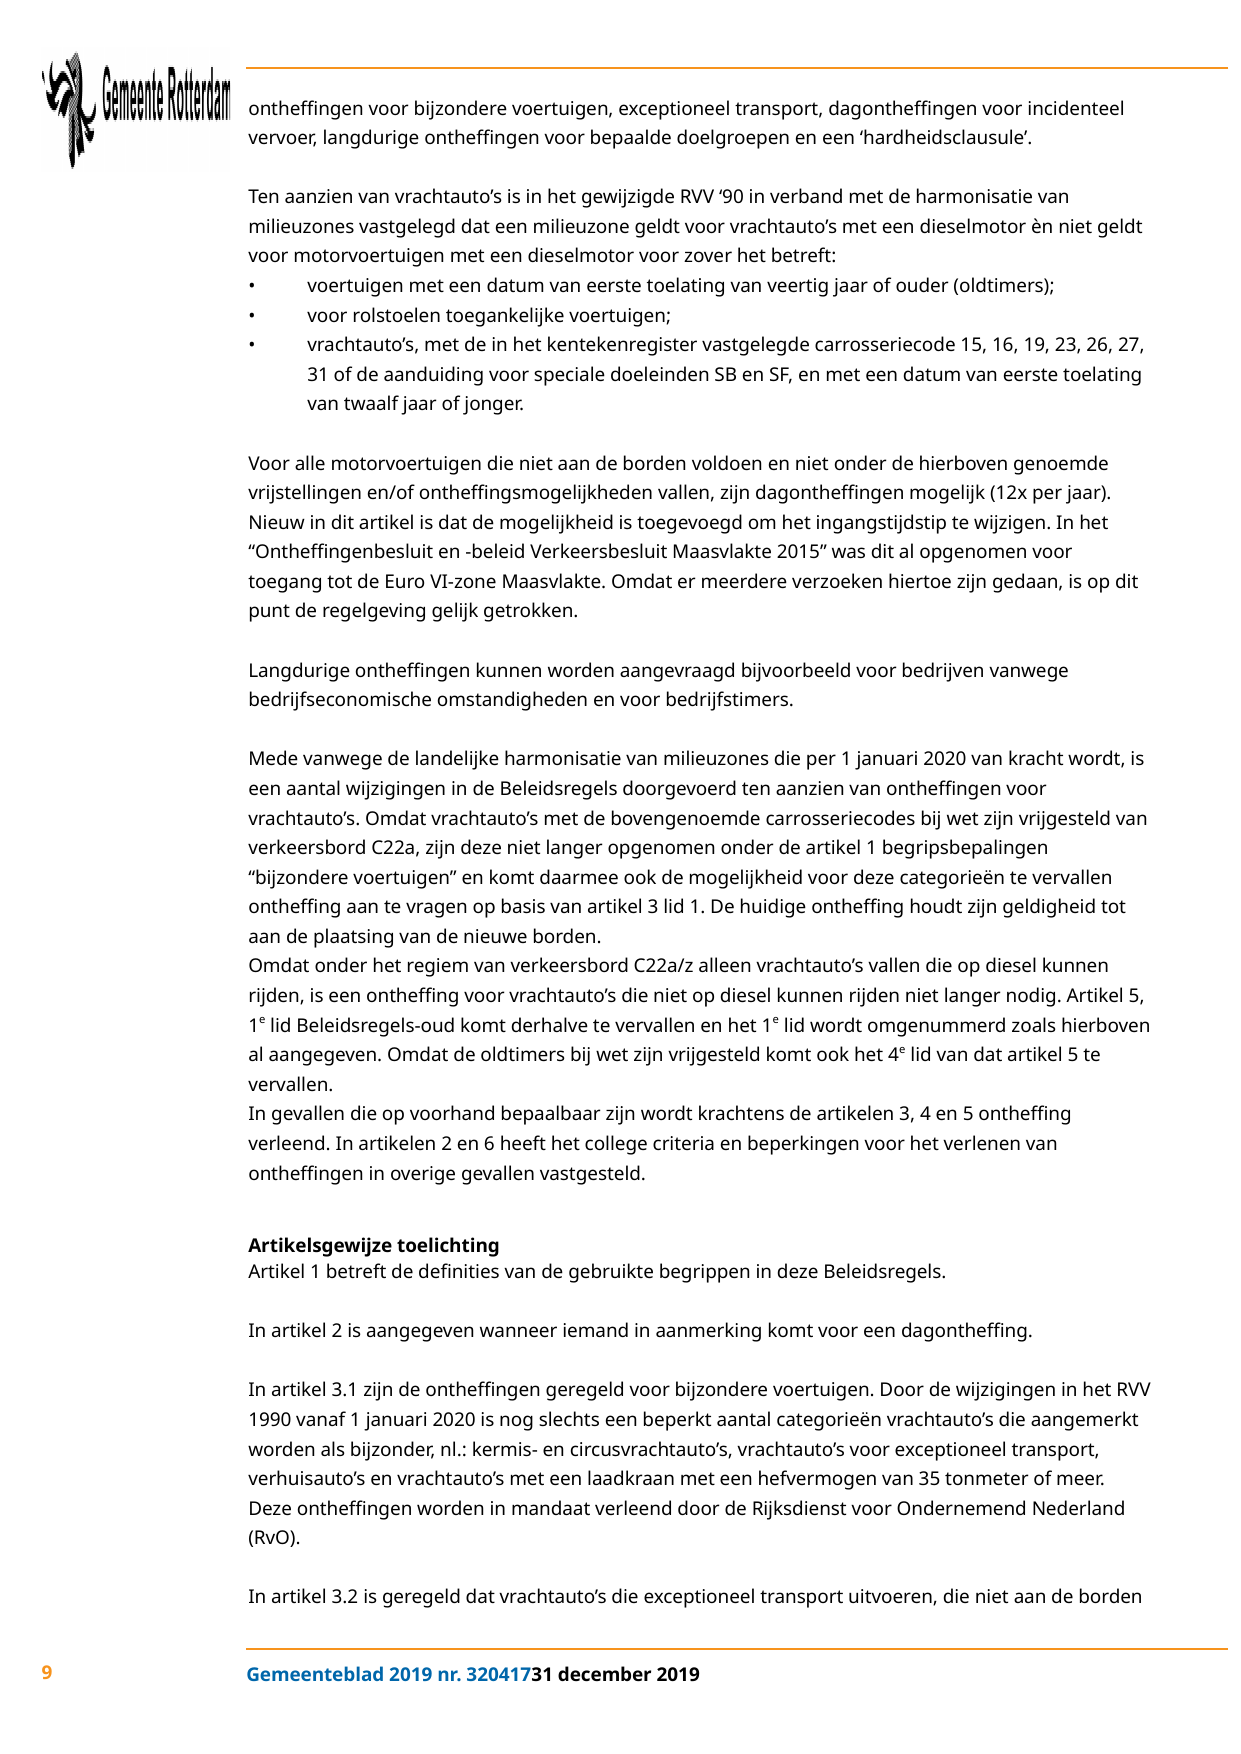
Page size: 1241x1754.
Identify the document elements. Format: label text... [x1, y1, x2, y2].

text Ten aanzien van vrachtauto’s is in het gewijzigde RVV ‘90 in verband met de harmonisatie van milieuzones vastgelegd dat een milieuzone geldt voor vrachtauto’s met een dieselmotor èn niet geldt voor motorvoertuigen met een dieselmotor voor zover het betreft: [248, 183, 1152, 268]
list voor rolstoelen toegankelijke voertuigen; [248, 302, 1152, 328]
text ontheffingen voor bijzondere voertuigen, exceptioneel transport, dagontheffingen voor incidenteel vervoer, langdurige ontheffingen voor bepaalde doelgroepen en een ‘hardheidsclausule’. [248, 95, 1152, 150]
picture [41, 47, 231, 172]
text Mede vanwege de landelijke harmonisatie van milieuzones die per 1 januari 2020 van kracht wordt, is een aantal wijzigingen in de Beleidsregels doorgevoerd ten aanzien van ontheffingen voor vrachtauto’s. Omdat vrachtauto’s met de bovengenoemde carrosseriecodes bij wet zijn vrijgesteld van verkeersbord C22a, zijn deze niet langer opgenomen onder de artikel 1 begripsbepalingen “bijzondere voertuigen” en komt daarmee ook de mogelijkheid voor deze categorieën te vervallen ontheffing aan te vragen op basis van artikel 3 lid 1. De huidige ontheffing houdt zijn geldigheid tot aan de plaatsing van de nieuwe borden. [248, 746, 1152, 949]
text In gevallen die op voorhand bepaalbaar zijn wordt krachtens de artikelen 3, 4 en 5 ontheffing verleend. In artikelen 2 en 6 heeft het college criteria en beperkingen voor het verlenen van ontheffingen in overige gevallen vastgesteld. [248, 1101, 1152, 1186]
text In artikel 3.1 zijn de ontheffingen geregeld voor bijzondere voertuigen. Door de wijzigingen in het RVV 1990 vanaf 1 januari 2020 is nog slechts een beperkt aantal categorieën vrachtauto’s die aangemerkt worden als bijzonder, nl.: kermis- en circusvrachtauto’s, vrachtauto’s voor exceptioneel transport, verhuisauto’s en vrachtauto’s met een laadkraan met een hefvermogen van 35 tonmeter of meer. Deze ontheffingen worden in mandaat verleend door de Rijksdienst voor Ondernemend Nederland (RvO). [248, 1377, 1152, 1550]
list vrachtauto’s, met de in het kentekenregister vastgelegde carrosseriecode 15, 16, 19, 23, 26, 27, 31 of de aanduiding voor speciale doeleinden SB en SF, en met een datum van eerste toelating van twaalf jaar of jonger. [248, 331, 1152, 416]
text Artikelsgewijze toelichting [248, 1232, 1152, 1258]
text In artikel 3.2 is geregeld dat vrachtauto’s die exceptioneel transport uitvoeren, die niet aan de borden [248, 1584, 1152, 1609]
text In artikel 2 is aangegeven wanneer iemand in aanmerking komt voor een dagontheffing. [248, 1317, 1152, 1343]
text Omdat onder het regiem van verkeersbord C22a/z alleen vrachtauto’s vallen die op diesel kunnen rijden, is een ontheffing voor vrachtauto’s die niet op diesel kunnen rijden niet langer nodig. Artikel 5, 1e lid Beleidsregels-oud komt derhalve te vervallen en het 1e lid wordt omgenummerd zoals hierboven al aangegeven. Omdat de oldtimers bij wet zijn vrijgesteld komt ook het 4e lid van dat artikel 5 te vervallen. [248, 953, 1152, 1097]
list voertuigen met een datum van eerste toelating van veertig jaar of ouder (oldtimers); [248, 272, 1152, 298]
text Voor alle motorvoertuigen die niet aan de borden voldoen en niet onder de hierboven genoemde vrijstellingen en/of ontheffingsmogelijkheden vallen, zijn dagontheffingen mogelijk (12x per jaar). Nieuw in dit artikel is dat de mogelijkheid is toegevoegd om het ingangstijdstip te wijzigen. In het “Ontheffingenbesluit en -beleid Verkeersbesluit Maasvlakte 2015” was dit al opgenomen voor toegang tot de Euro VI-zone Maasvlakte. Omdat er meerdere verzoeken hiertoe zijn gedaan, is op dit punt de regelgeving gelijk getrokken. [248, 450, 1152, 623]
text Artikel 1 betreft de definities van de gebruikte begrippen in deze Beleidsregels. [248, 1258, 1152, 1284]
text Langdurige ontheffingen kunnen worden aangevraagd bijvoorbeeld voor bedrijven vanwege bedrijfseconomische omstandigheden en voor bedrijfstimers. [248, 657, 1152, 712]
